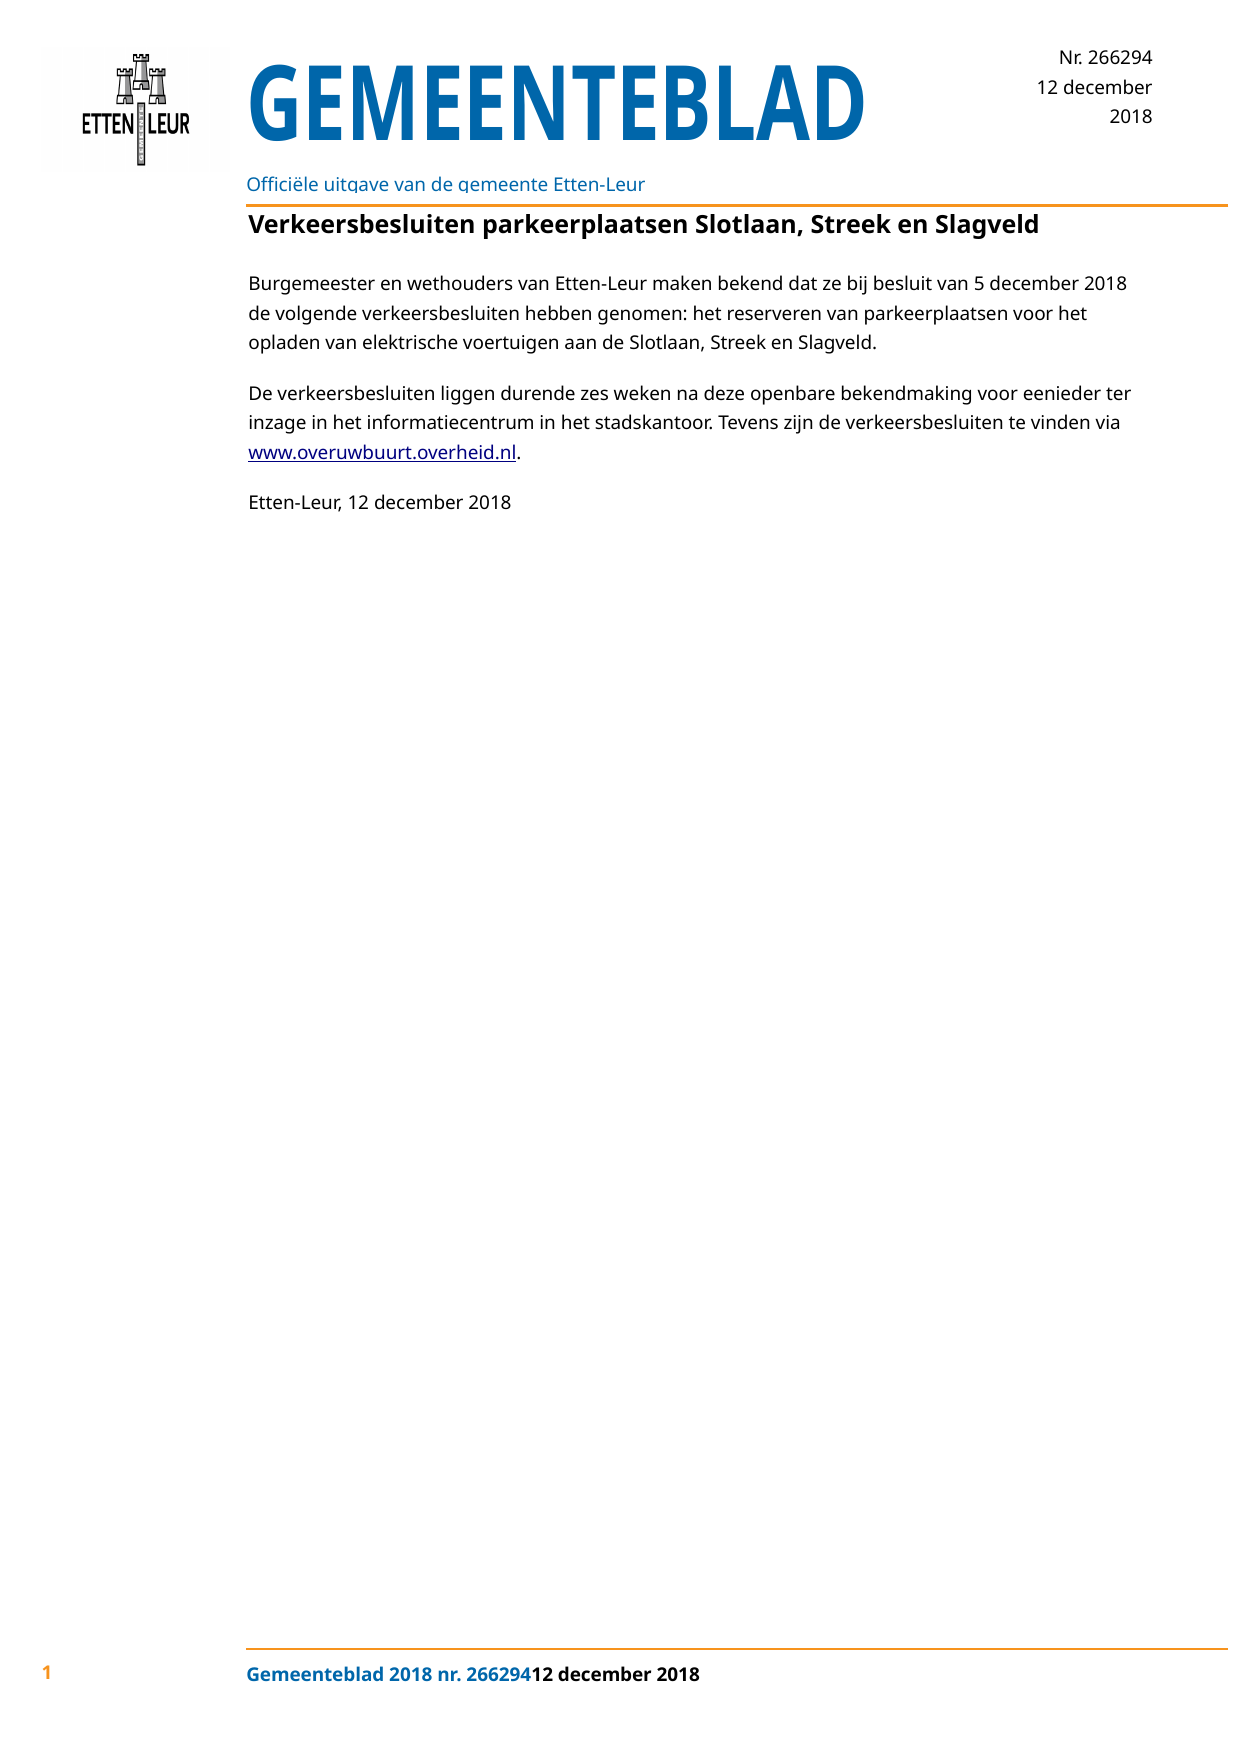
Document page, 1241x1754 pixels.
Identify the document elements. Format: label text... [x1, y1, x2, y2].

text De verkeersbesluiten liggen durende zes weken na deze openbare bekendmaking voor eenieder ter inzage in het informatiecentrum in het stadskantoor. Tevens zijn de verkeersbesluiten te vinden via www.overuwbuurt.overheid.nl. [248, 380, 1152, 465]
picture [41, 47, 231, 172]
text Burgemeester en wethouders van Etten-Leur maken bekend dat ze bij besluit van 5 december 2018 de volgende verkeersbesluiten hebben genomen: het reserveren van parkeerplaatsen voor het opladen van elektrische voertuigen aan de Slotlaan, Streek en Slagveld. [248, 270, 1152, 355]
text Etten-Leur, 12 december 2018 [248, 489, 1152, 515]
text Verkeersbesluiten parkeerplaatsen Slotlaan, Streek en Slagveld [248, 207, 1152, 241]
